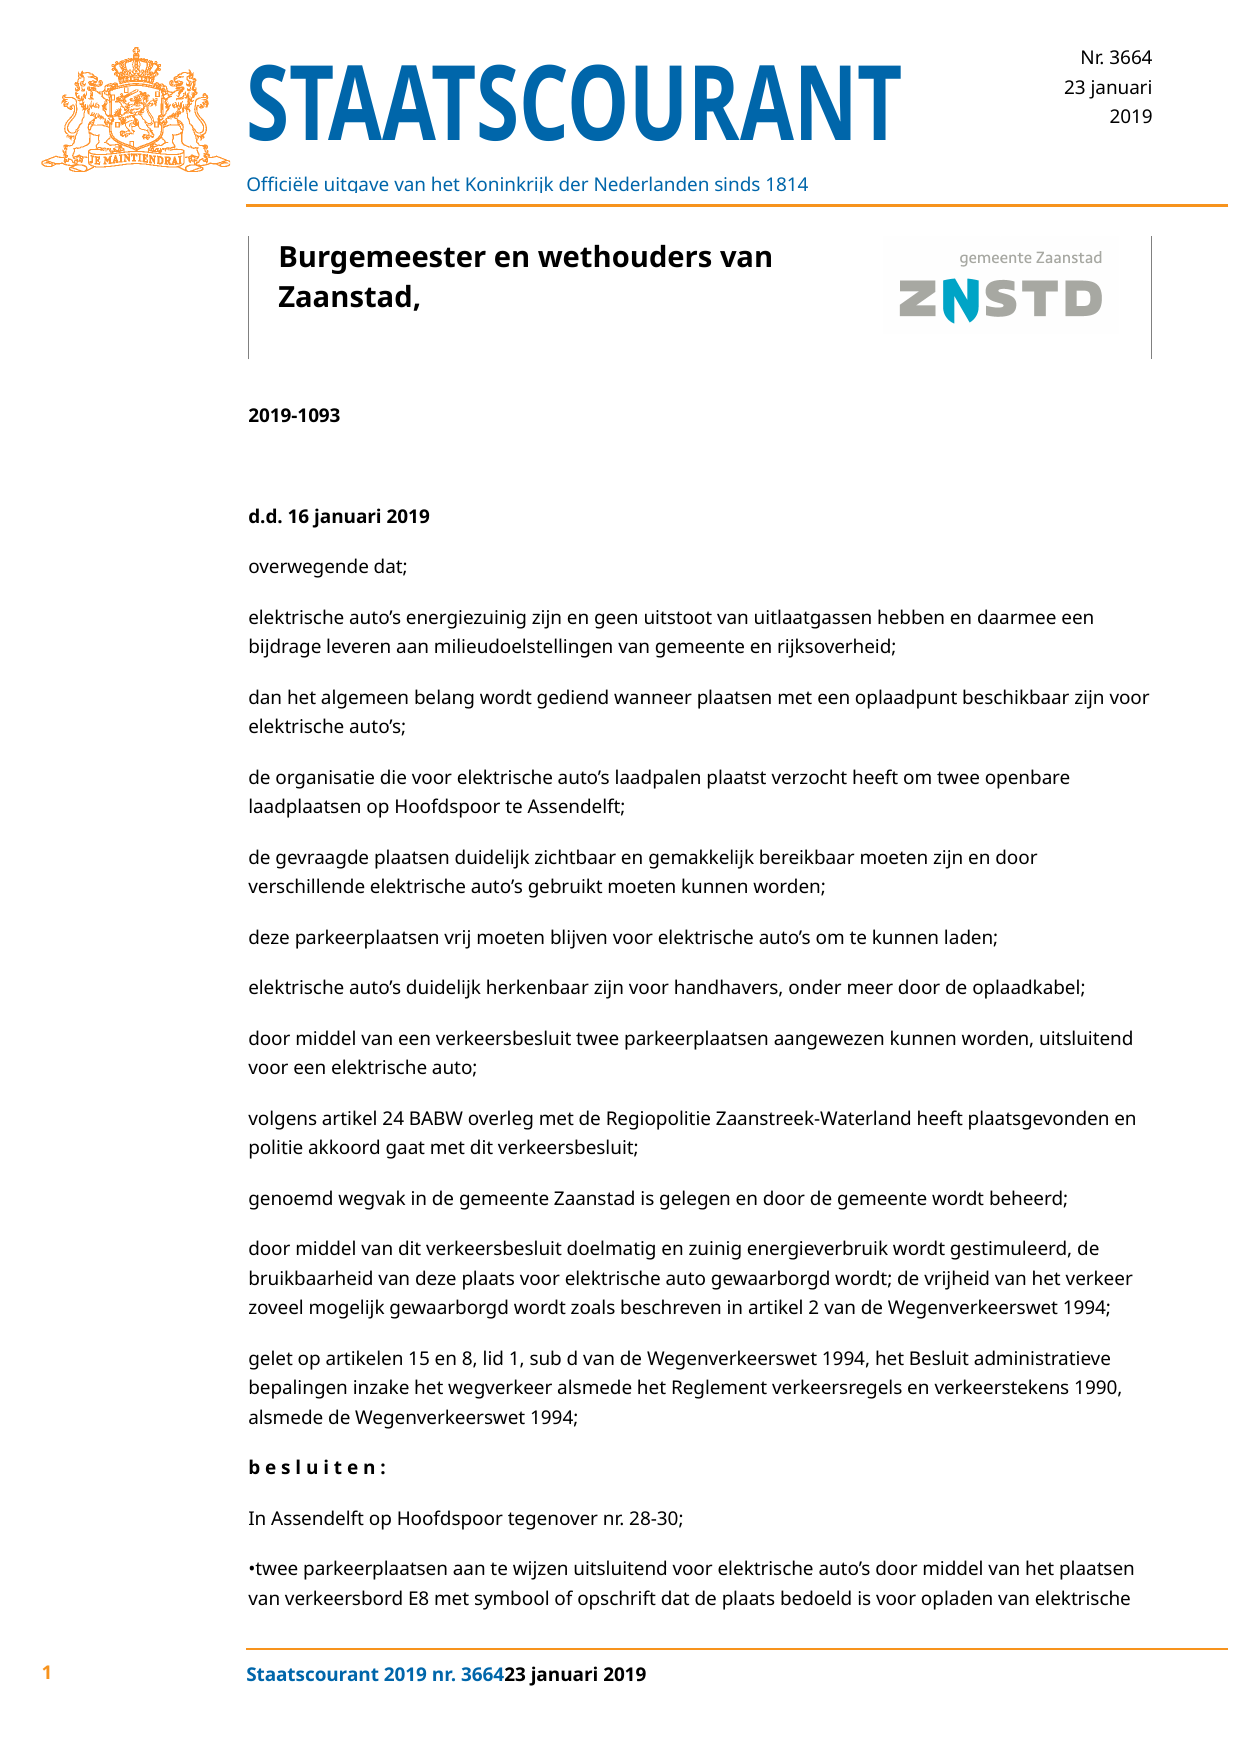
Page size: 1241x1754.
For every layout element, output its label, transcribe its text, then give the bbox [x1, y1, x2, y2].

text d.d. 16 januari 2019 [248, 503, 1152, 529]
text door middel van een verkeersbesluit twee parkeerplaatsen aangewezen kunnen worden, uitsluitend voor een elektrische auto; [248, 1025, 1152, 1080]
text deze parkeerplaatsen vrij moeten blijven voor elektrische auto’s om te kunnen laden; [248, 924, 1152, 950]
text de gevraagde plaatsen duidelijk zichtbaar en gemakkelijk bereikbaar moeten zijn en door verschillende elektrische auto’s gebruikt moeten kunnen worden; [248, 844, 1152, 899]
text 2019-1093 [248, 402, 1152, 428]
text elektrische auto’s duidelijk herkenbaar zijn voor handhavers, onder meer door de oplaadkabel; [248, 974, 1152, 1000]
text gelet op artikelen 15 en 8, lid 1, sub d van de Wegenverkeerswet 1994, het Besluit administratieve bepalingen inzake het wegverkeer alsmede het Reglement verkeersregels en verkeerstekens 1990, alsmede de Wegenverkeerswet 1994; [248, 1345, 1152, 1430]
text •twee parkeerplaatsen aan te wijzen uitsluitend voor elektrische auto’s door middel van het plaatsen van verkeersbord E8 met symbool of opschrift dat de plaats bedoeld is voor opladen van elektrische [248, 1555, 1152, 1611]
text overwegende dat; [248, 554, 1152, 579]
text elektrische auto’s energiezuinig zijn en geen uitstoot van uitlaatgassen hebben en daarmee een bijdrage leveren aan milieudoelstellingen van gemeente en rijksoverheid; [248, 604, 1152, 659]
text genoemd wegvak in de gemeente Zaanstad is gelegen en door de gemeente wordt beheerd; [248, 1185, 1152, 1211]
text b e s l u i t e n : [248, 1454, 1152, 1480]
text In Assendelft op Hoofdspoor tegenover nr. 28-30; [248, 1505, 1152, 1531]
text dan het algemeen belang wordt gediend wanneer plaatsen met een oplaadpunt beschikbaar zijn voor elektrische auto’s; [248, 684, 1152, 739]
text door middel van dit verkeersbesluit doelmatig en zuinig energieverbruik wordt gestimuleerd, de bruikbaarheid van deze plaats voor elektrische auto gewaarborgd wordt; de vrijheid van het verkeer zoveel mogelijk gewaarborgd wordt zoals beschreven in artikel 2 van de Wegenverkeerswet 1994; [248, 1235, 1152, 1320]
table_header [850, 236, 1151, 359]
text volgens artikel 24 BABW overleg met de Regiopolitie Zaanstreek-Waterland heeft plaatsgevonden en politie akkoord gaat met dit verkeersbesluit; [248, 1105, 1152, 1160]
picture [882, 236, 1119, 334]
picture [41, 47, 231, 172]
table_header Burgemeester en wethouders van Zaanstad, [249, 236, 850, 359]
text de organisatie die voor elektrische auto’s laadpalen plaatst verzocht heeft om twee openbare laadplaatsen op Hoofdspoor te Assendelft; [248, 764, 1152, 819]
